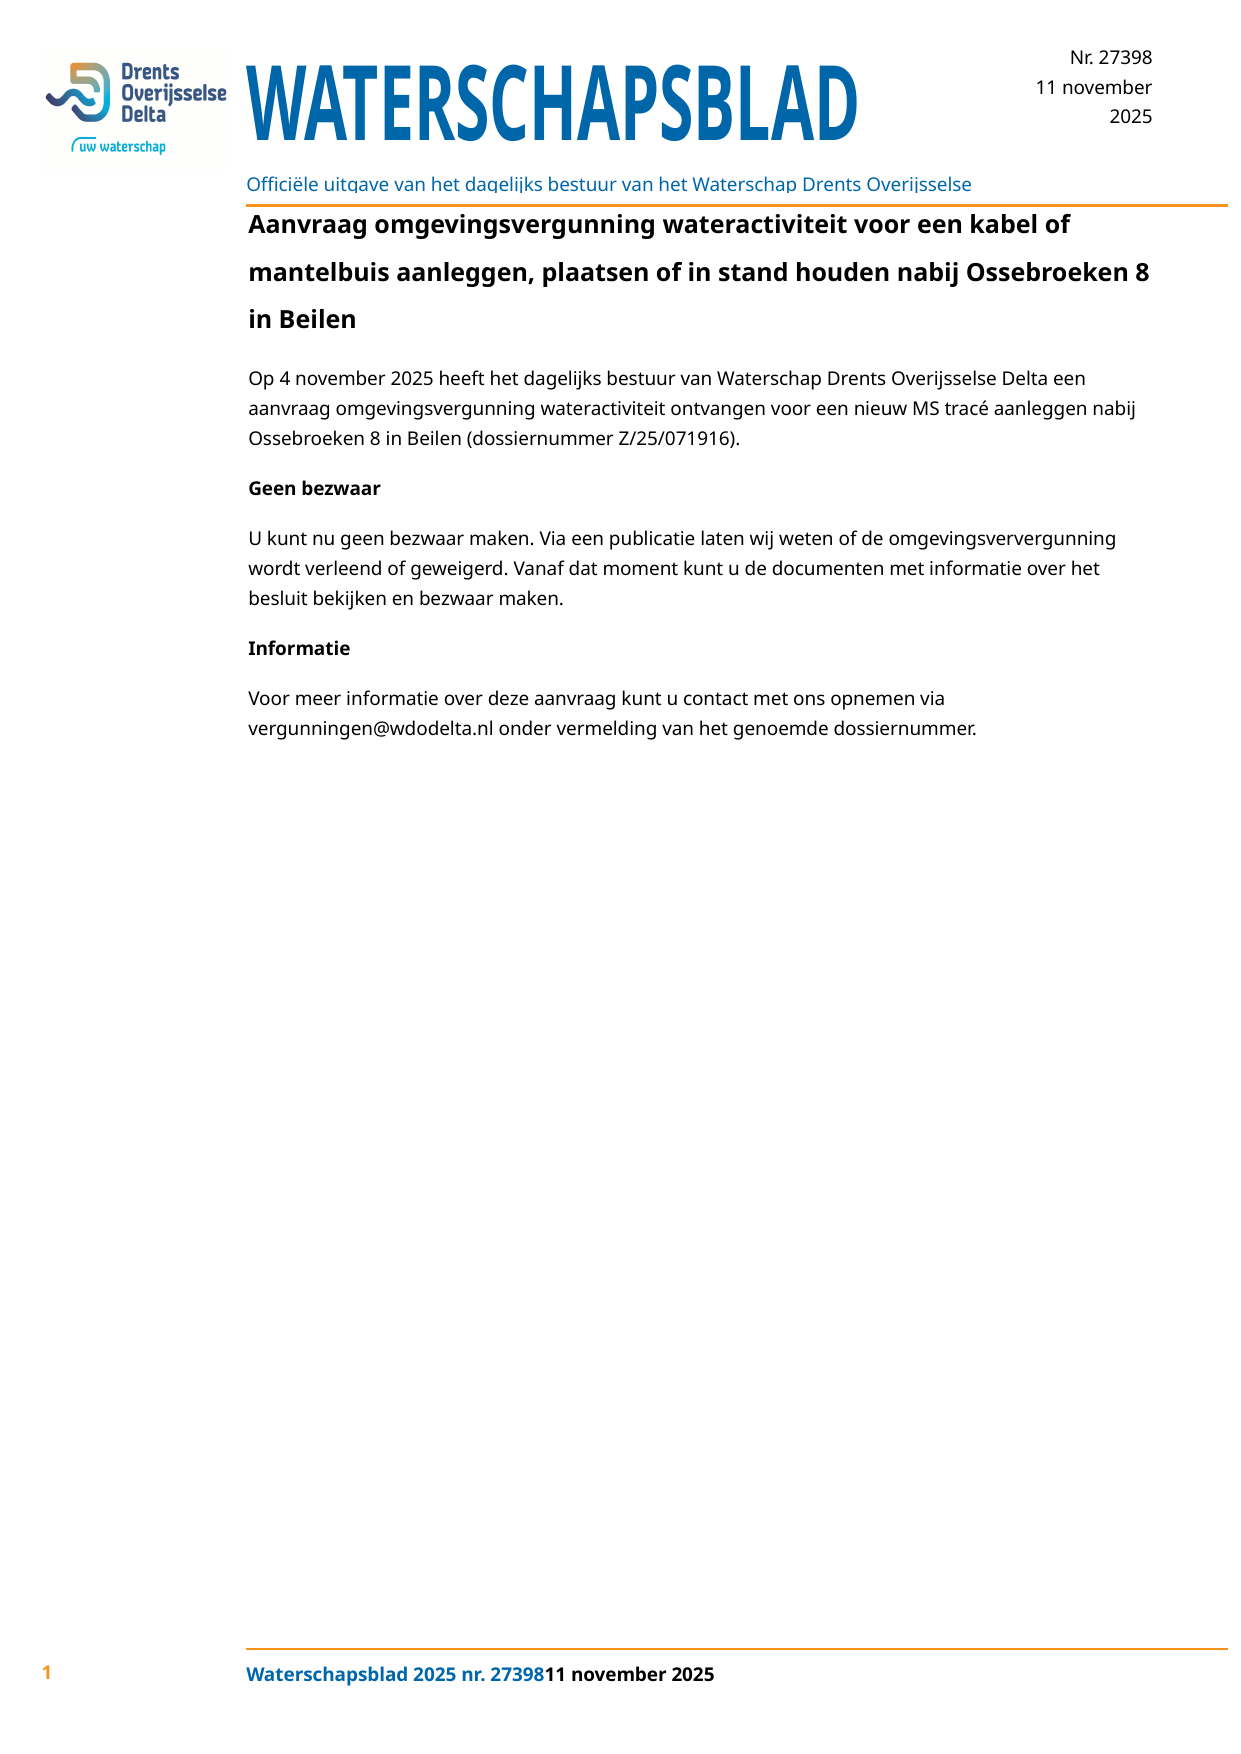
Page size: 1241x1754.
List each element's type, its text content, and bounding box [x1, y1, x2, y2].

text Geen bezwaar [248, 475, 1152, 501]
text Informatie [248, 635, 1152, 661]
text Aanvraag omgevingsvergunning wateractiviteit voor een kabel of mantelbuis aanleggen, plaatsen of in stand houden nabij Ossebroeken 8 in Beilen [248, 207, 1152, 336]
text U kunt nu geen bezwaar maken. Via een publicatie laten wij weten of de omgevingsververgunning wordt verleend of geweigerd. Vanaf dat moment kunt u de documenten met informatie over het besluit bekijken en bezwaar maken. [248, 526, 1152, 610]
text Op 4 november 2025 heeft het dagelijks bestuur van Waterschap Drents Overijsselse Delta een aanvraag omgevingsvergunning wateractiviteit ontvangen voor een nieuw MS tracé aanleggen nabij Ossebroeken 8 in Beilen (dossiernummer Z/25/071916). [248, 366, 1152, 450]
picture [41, 47, 231, 172]
text Voor meer informatie over deze aanvraag kunt u contact met ons opnemen via vergunningen@wdodelta.nl onder vermelding van het genoemde dossiernummer. [248, 686, 1152, 741]
